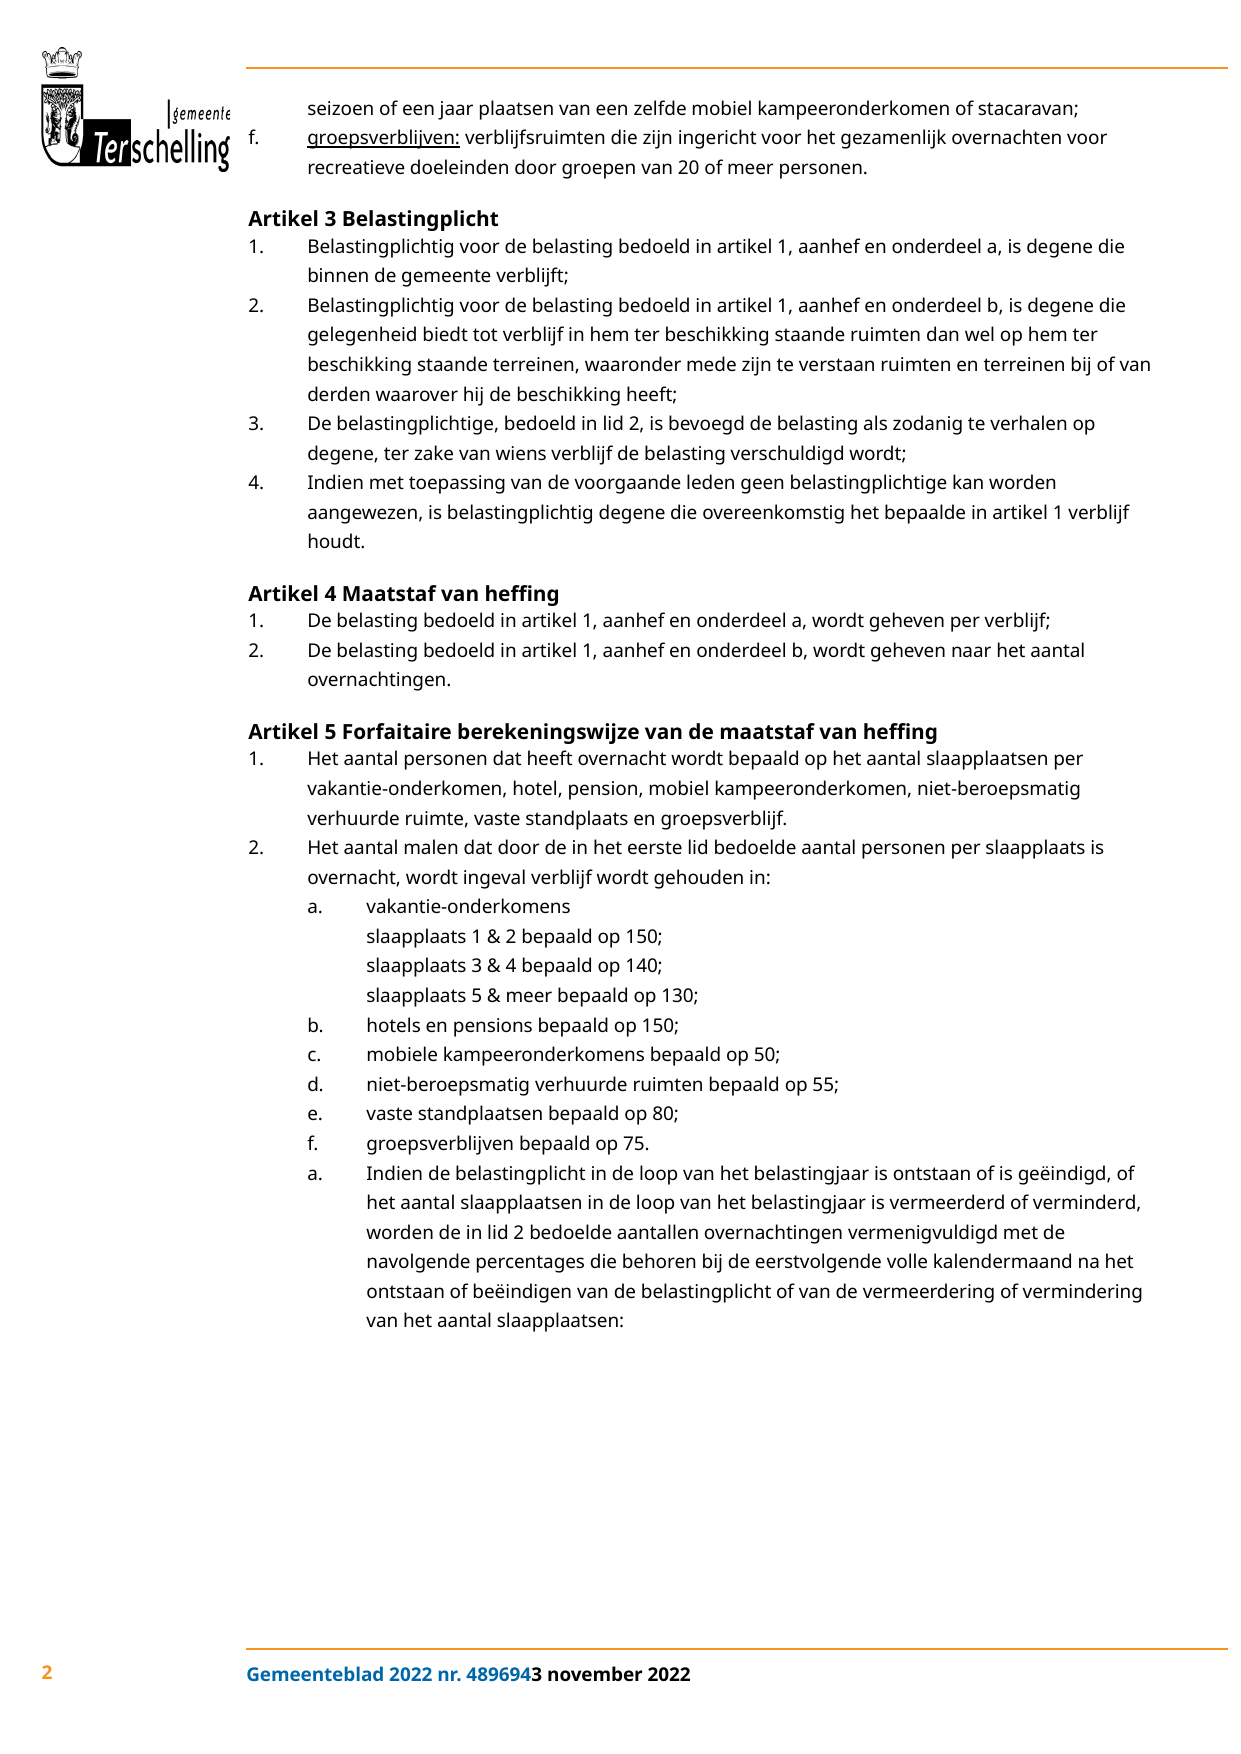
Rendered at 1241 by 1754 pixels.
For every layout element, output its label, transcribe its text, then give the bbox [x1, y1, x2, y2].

list vaste standplaatsen bepaald op 80; [307, 1101, 1152, 1126]
list slaapplaats 3 & 4 bepaald op 140; [307, 953, 1152, 978]
picture [41, 47, 231, 172]
list niet-beroepsmatig verhuurde ruimten bepaald op 55; [307, 1071, 1152, 1097]
list Het aantal personen dat heeft overnacht wordt bepaald op het aantal slaapplaatsen per vakantie-onderkomen, hotel, pension, mobiel kampeeronderkomen, niet-beroepsmatig verhuurde ruimte, vaste standplaats en groepsverblijf. [248, 746, 1152, 830]
list Indien met toepassing van de voorgaande leden geen belastingplichtige kan worden aangewezen, is belastingplichtig degene die overeenkomstig het bepaalde in artikel 1 verblijf houdt. [248, 469, 1152, 554]
list groepsverblijven bepaald op 75. [307, 1130, 1152, 1156]
text Artikel 4 Maatstaf van heffing [248, 579, 1152, 607]
text Artikel 3 Belastingplicht [248, 204, 1152, 233]
list seizoen of een jaar plaatsen van een zelfde mobiel kampeeronderkomen of stacaravan; [248, 95, 1152, 121]
list Het aantal malen dat door de in het eerste lid bedoelde aantal personen per slaapplaats is overnacht, wordt ingeval verblijf wordt gehouden in: [248, 834, 1152, 889]
text Artikel 5 Forfaitaire berekeningswijze van de maatstaf van heffing [248, 717, 1152, 746]
list groepsverblijven: verblijfsruimten die zijn ingericht voor het gezamenlijk overnachten voor recreatieve doeleinden door groepen van 20 of meer personen. [248, 124, 1152, 180]
list De belasting bedoeld in artikel 1, aanhef en onderdeel b, wordt geheven naar het aantal overnachtingen. [248, 637, 1152, 692]
list mobiele kampeeronderkomens bepaald op 50; [307, 1041, 1152, 1067]
list Indien de belastingplicht in de loop van het belastingjaar is ontstaan of is geëindigd, of het aantal slaapplaatsen in de loop van het belastingjaar is vermeerderd of verminderd, worden de in lid 2 bedoelde aantallen overnachtingen vermenigvuldigd met de navolgende percentages die behoren bij de eerstvolgende volle kalendermaand na het ontstaan of beëindigen van de belastingplicht of van de vermeerdering of vermindering van het aantal slaapplaatsen: [307, 1160, 1152, 1333]
list De belastingplichtige, bedoeld in lid 2, is bevoegd de belasting als zodanig te verhalen op degene, ter zake van wiens verblijf de belasting verschuldigd wordt; [248, 410, 1152, 466]
list vakantie-onderkomens [307, 893, 1152, 919]
list slaapplaats 5 & meer bepaald op 130; [307, 982, 1152, 1008]
list De belasting bedoeld in artikel 1, aanhef en onderdeel a, wordt geheven per verblijf; [248, 607, 1152, 633]
list Belastingplichtig voor de belasting bedoeld in artikel 1, aanhef en onderdeel b, is degene die gelegenheid biedt tot verblijf in hem ter beschikking staande ruimten dan wel op hem ter beschikking staande terreinen, waaronder mede zijn te verstaan ruimten en terreinen bij of van derden waarover hij de beschikking heeft; [248, 292, 1152, 406]
list slaapplaats 1 & 2 bepaald op 150; [307, 923, 1152, 949]
list hotels en pensions bepaald op 150; [307, 1012, 1152, 1037]
list Belastingplichtig voor de belasting bedoeld in artikel 1, aanhef en onderdeel a, is degene die binnen de gemeente verblijft; [248, 233, 1152, 288]
